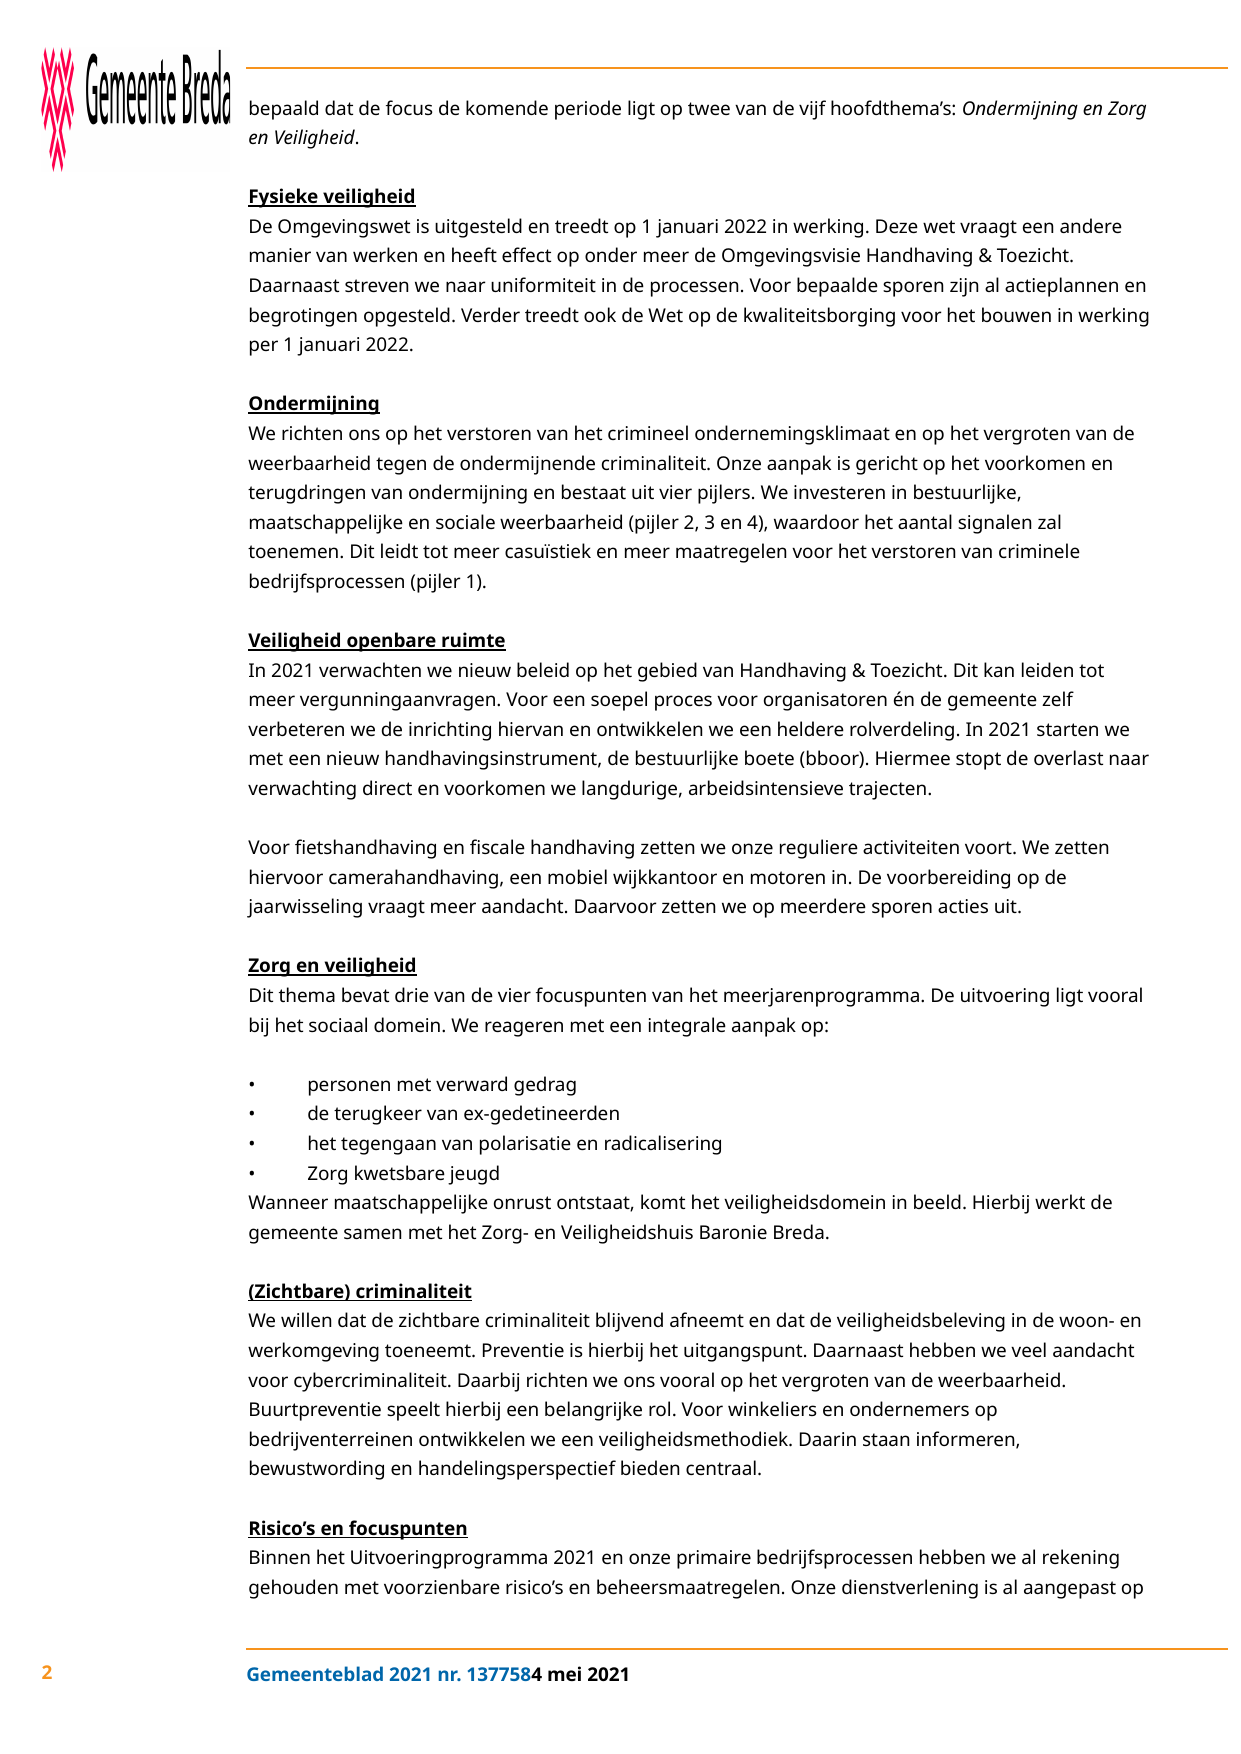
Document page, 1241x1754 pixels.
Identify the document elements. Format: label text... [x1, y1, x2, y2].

text Dit thema bevat drie van de vier focuspunten van het meerjarenprogramma. De uitvoering ligt vooral bij het sociaal domein. We reageren met een integrale aanpak op: [248, 982, 1152, 1038]
text Voor fietshandhaving en fiscale handhaving zetten we onze reguliere activiteiten voort. We zetten hiervoor camerahandhaving, een mobiel wijkkantoor en motoren in. De voorbereiding op de jaarwisseling vraagt meer aandacht. Daarvoor zetten we op meerdere sporen acties uit. [248, 834, 1152, 919]
text Ondermijning [248, 391, 1152, 416]
list het tegengaan van polarisatie en radicalisering [248, 1130, 1152, 1156]
text We willen dat de zichtbare criminaliteit blijvend afneemt en dat de veiligheidsbeleving in de woon- en werkomgeving toeneemt. Preventie is hierbij het uitgangspunt. Daarnaast hebben we veel aandacht voor cybercriminaliteit. Daarbij richten we ons vooral op het vergroten van de weerbaarheid. Buurtpreventie speelt hierbij een belangrijke rol. Voor winkeliers en ondernemers op bedrijventerreinen ontwikkelen we een veiligheidsmethodiek. Daarin staan informeren, bewustwording en handelingsperspectief bieden centraal. [248, 1308, 1152, 1481]
list de terugkeer van ex-gedetineerden [248, 1101, 1152, 1126]
text Wanneer maatschappelijke onrust ontstaat, komt het veiligheidsdomein in beeld. Hierbij werkt de gemeente samen met het Zorg- en Veiligheidshuis Baronie Breda. [248, 1189, 1152, 1245]
text Risico’s en focuspunten [248, 1515, 1152, 1541]
picture [41, 47, 231, 172]
text Veiligheid openbare ruimte [248, 627, 1152, 653]
text De Omgevingswet is uitgesteld en treedt op 1 januari 2022 in werking. Deze wet vraagt een andere manier van werken en heeft effect op onder meer de Omgevingsvisie Handhaving & Toezicht. Daarnaast streven we naar uniformiteit in de processen. Voor bepaalde sporen zijn al actieplannen en begrotingen opgesteld. Verder treedt ook de Wet op de kwaliteitsborging voor het bouwen in werking per 1 januari 2022. [248, 213, 1152, 357]
text We richten ons op het verstoren van het crimineel ondernemingsklimaat en op het vergroten van de weerbaarheid tegen de ondermijnende criminaliteit. Onze aanpak is gericht op het voorkomen en terugdringen van ondermijning en bestaat uit vier pijlers. We investeren in bestuurlijke, maatschappelijke en sociale weerbaarheid (pijler 2, 3 en 4), waardoor het aantal signalen zal toenemen. Dit leidt tot meer casuïstiek en meer maatregelen voor het verstoren van criminele bedrijfsprocessen (pijler 1). [248, 420, 1152, 594]
text Binnen het Uitvoeringprogramma 2021 en onze primaire bedrijfsprocessen hebben we al rekening gehouden met voorzienbare risico’s en beheersmaatregelen. Onze dienstverlening is al aangepast op [248, 1544, 1152, 1600]
text bepaald dat de focus de komende periode ligt op twee van de vijf hoofdthema’s: Ondermijning en Zorg en Veiligheid. [248, 95, 1152, 150]
text Zorg en veiligheid [248, 953, 1152, 978]
text Fysieke veiligheid [248, 183, 1152, 209]
text (Zichtbare) criminaliteit [248, 1278, 1152, 1304]
list personen met verward gedrag [248, 1071, 1152, 1097]
list Zorg kwetsbare jeugd [248, 1160, 1152, 1186]
text In 2021 verwachten we nieuw beleid op het gebied van Handhaving & Toezicht. Dit kan leiden tot meer vergunningaanvragen. Voor een soepel proces voor organisatoren én de gemeente zelf verbeteren we de inrichting hiervan en ontwikkelen we een heldere rolverdeling. In 2021 starten we met een nieuw handhavingsinstrument, de bestuurlijke boete (bboor). Hiermee stopt de overlast naar verwachting direct en voorkomen we langdurige, arbeidsintensieve trajecten. [248, 657, 1152, 801]
